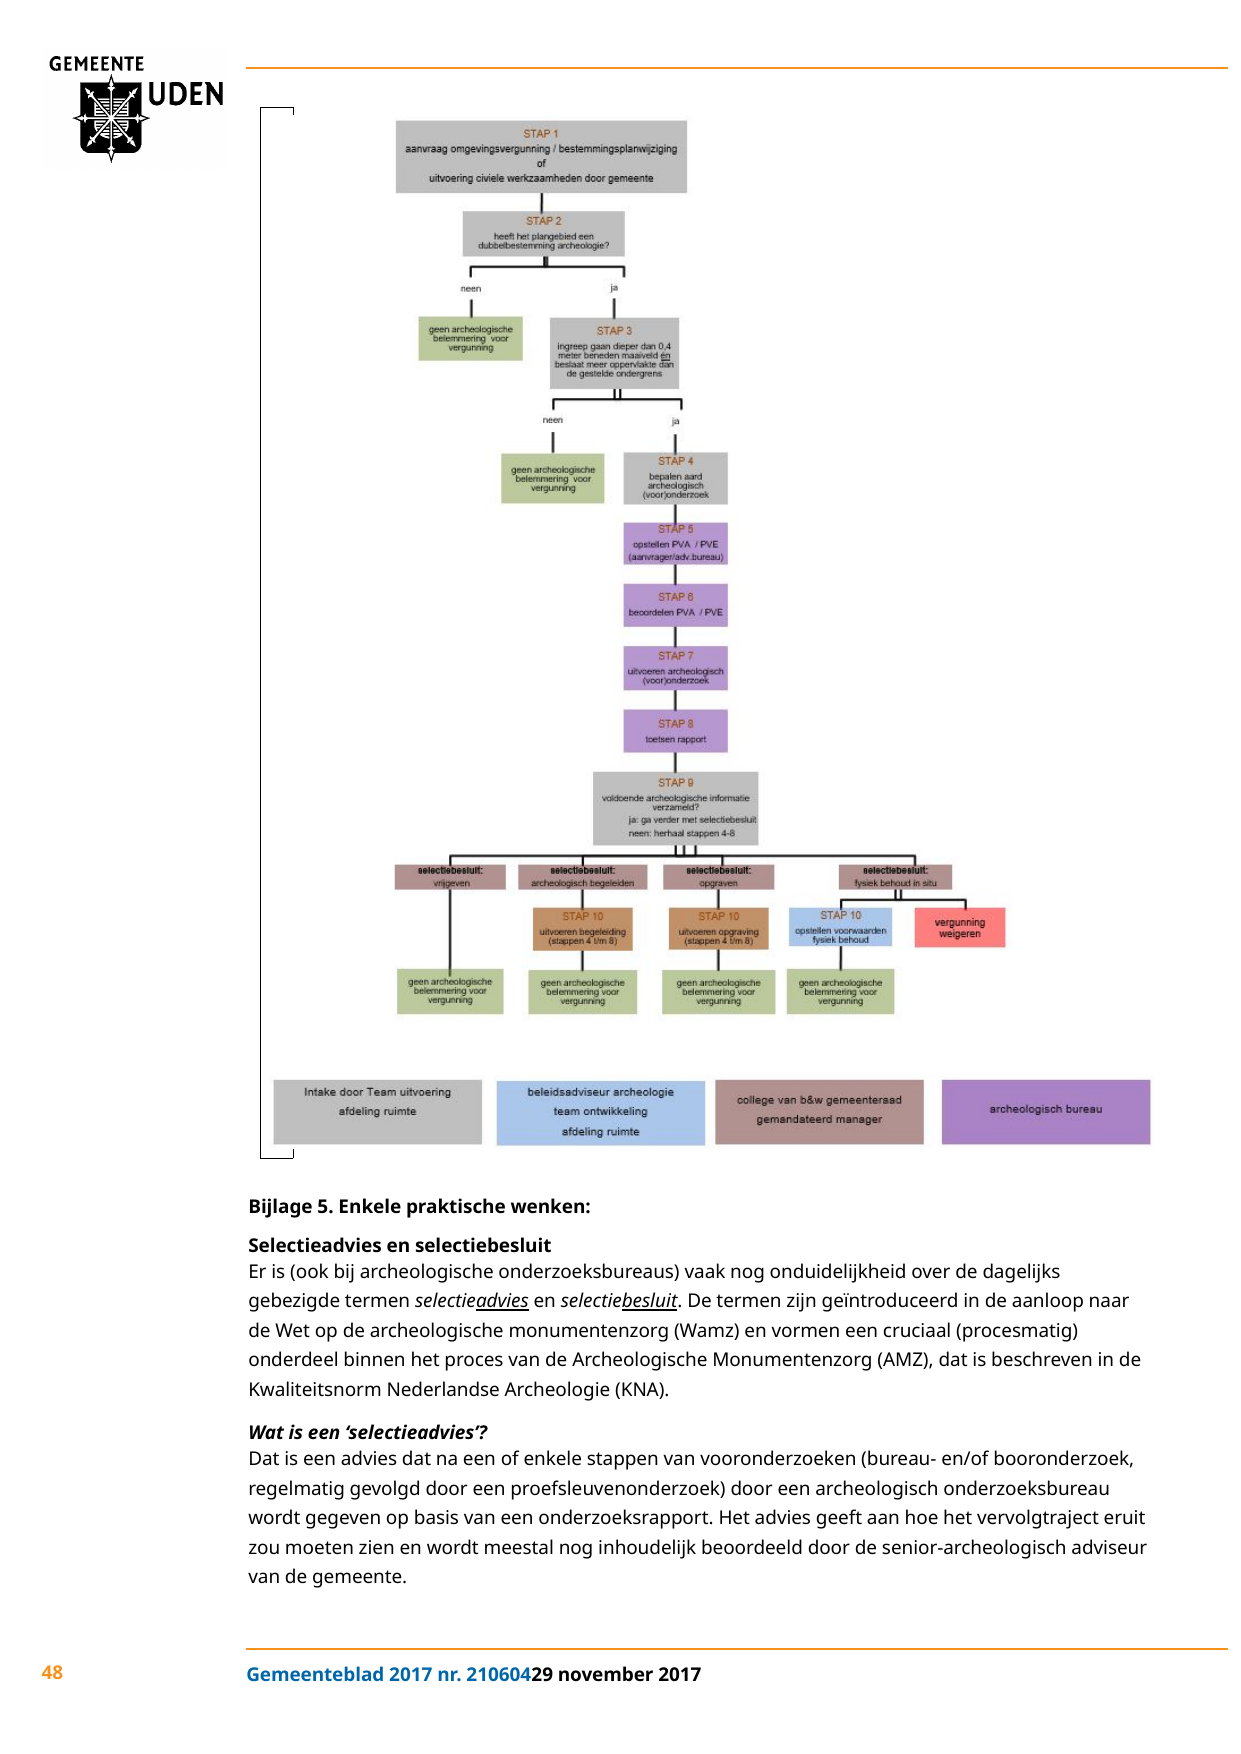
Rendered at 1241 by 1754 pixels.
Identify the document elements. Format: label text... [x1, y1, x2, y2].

text Bijlage 5. Enkele praktische wenken: [248, 1193, 1152, 1219]
picture [41, 47, 231, 172]
text Er is (ook bij archeologische onderzoeksbureaus) vaak nog onduidelijkheid over de dagelijks gebezigde termen selectieadvies en selectiebesluit. De termen zijn geïntroduceerd in de aanloop naar de Wet op de archeologische monumentenzorg (Wamz) en vormen een cruciaal (procesmatig) onderdeel binnen het proces van de Archeologische Monumentenzorg (AMZ), dat is beschreven in de Kwaliteitsnorm Nederlandse Archeologie (KNA). [248, 1258, 1152, 1402]
text Wat is een ‘selectieadvies’? [248, 1419, 1152, 1445]
picture [268, 115, 1155, 1149]
text Selectieadvies en selectiebesluit [248, 1232, 1152, 1258]
text Dat is een advies dat na een of enkele stappen van vooronderzoeken (bureau- en/of booronderzoek, regelmatig gevolgd door een proefsleuvenonderzoek) door een archeologisch onderzoeksbureau wordt gegeven op basis van een onderzoeksrapport. Het advies geeft aan hoe het vervolgtraject eruit zou moeten zien en wordt meestal nog inhoudelijk beoordeeld door de senior-archeologisch adviseur van de gemeente. [248, 1445, 1152, 1589]
